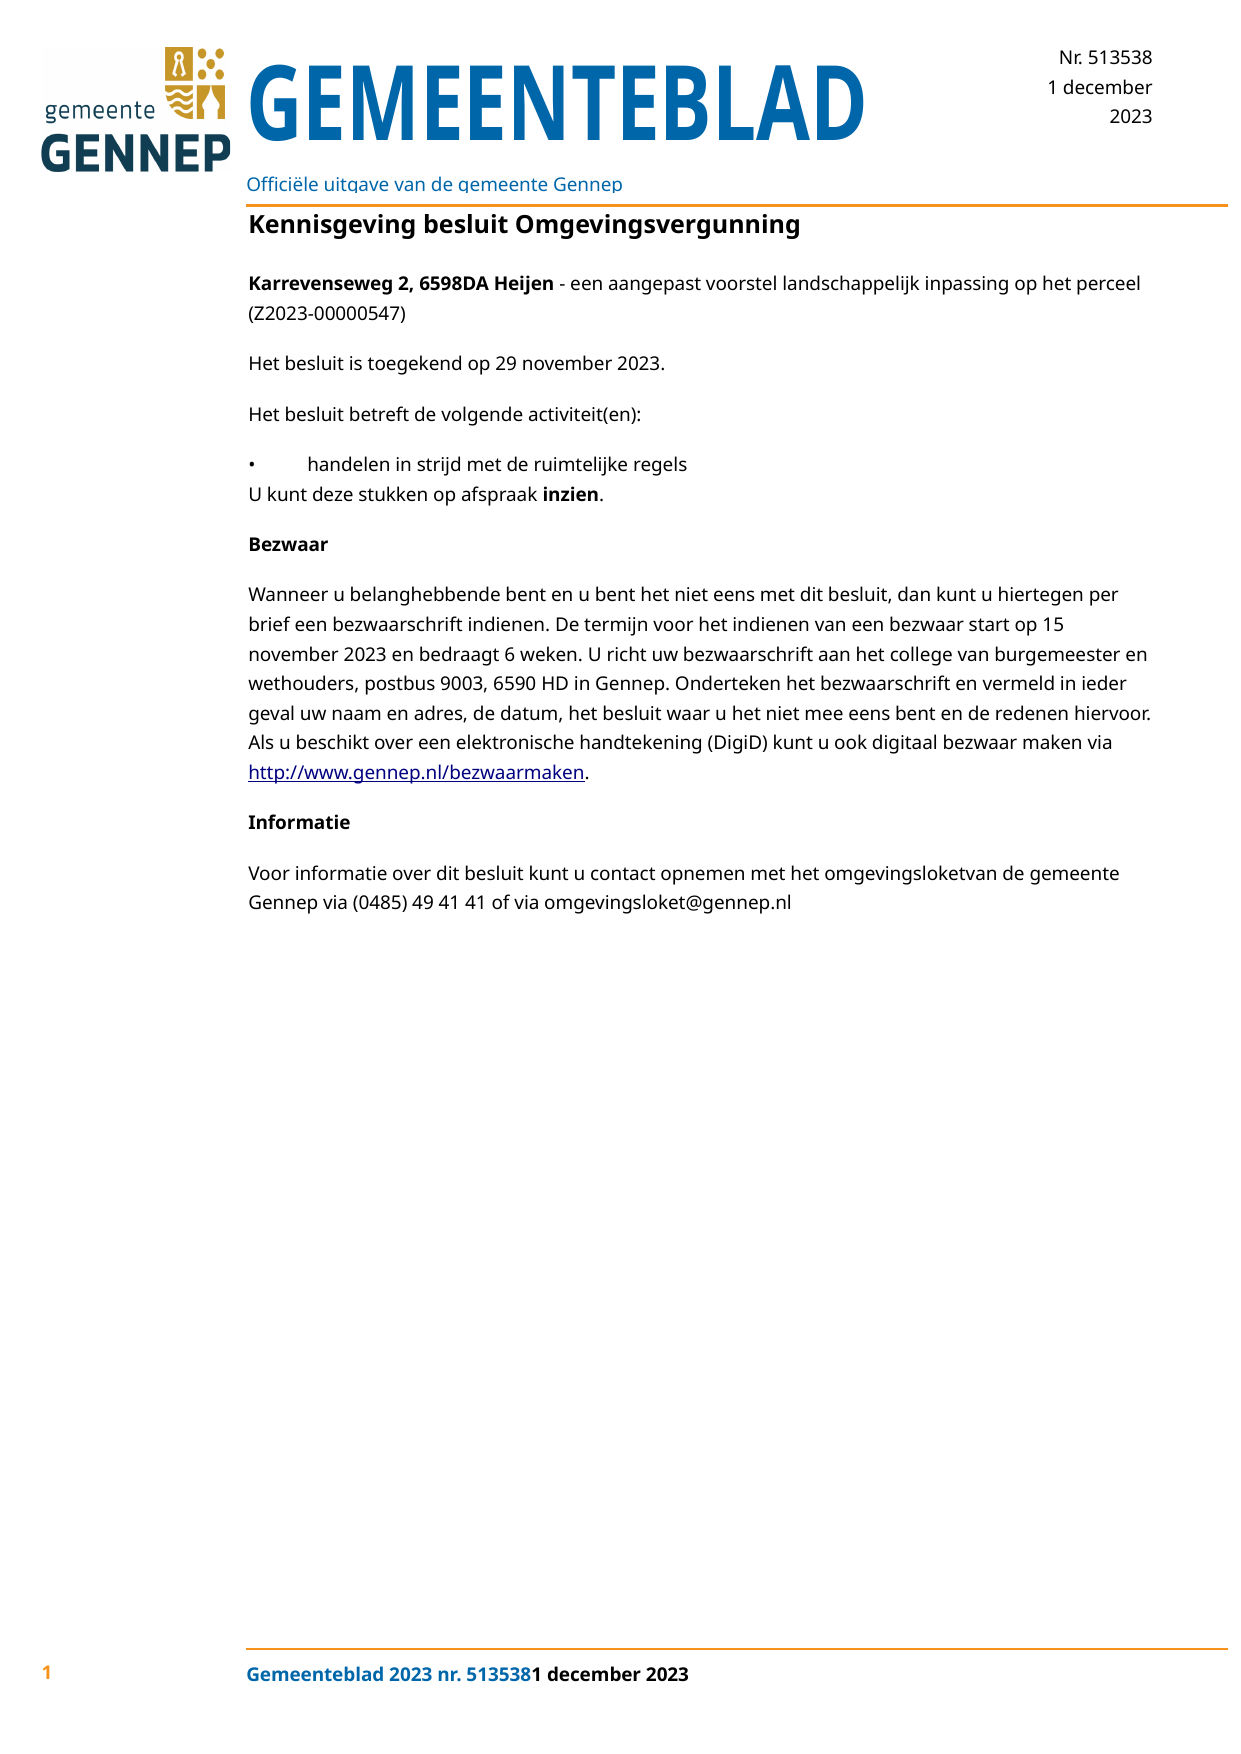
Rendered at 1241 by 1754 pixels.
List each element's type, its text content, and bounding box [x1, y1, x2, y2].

text Wanneer u belanghebbende bent en u bent het niet eens met dit besluit, dan kunt u hiertegen per brief een bezwaarschrift indienen. De termijn voor het indienen van een bezwaar start op 15 november 2023 en bedraagt 6 weken. U richt uw bezwaarschrift aan het college van burgemeester en wethouders, postbus 9003, 6590 HD in Gennep. Onderteken het bezwaarschrift en vermeld in ieder geval uw naam en adres, de datum, het besluit waar u het niet mee eens bent en de redenen hiervoor. Als u beschikt over een elektronische handtekening (DigiD) kunt u ook digitaal bezwaar maken via http://www.gennep.nl/bezwaarmaken. [248, 582, 1152, 785]
text Voor informatie over dit besluit kunt u contact opnemen met het omgevingsloketvan de gemeente Gennep via (0485) 49 41 41 of via omgevingsloket@gennep.nl [248, 860, 1152, 915]
text Bezwaar [248, 531, 1152, 557]
text Informatie [248, 809, 1152, 835]
text U kunt deze stukken op afspraak inzien. [248, 481, 1152, 506]
text Het besluit is toegekend op 29 november 2023. [248, 350, 1152, 376]
list handelen in strijd met de ruimtelijke regels [248, 451, 1152, 477]
text Het besluit betreft de volgende activiteit(en): [248, 401, 1152, 426]
text Kennisgeving besluit Omgevingsvergunning [248, 207, 1152, 241]
text Karrevenseweg 2, 6598DA Heijen - een aangepast voorstel landschappelijk inpassing op het perceel (Z2023-00000547) [248, 270, 1152, 326]
picture [41, 47, 231, 172]
